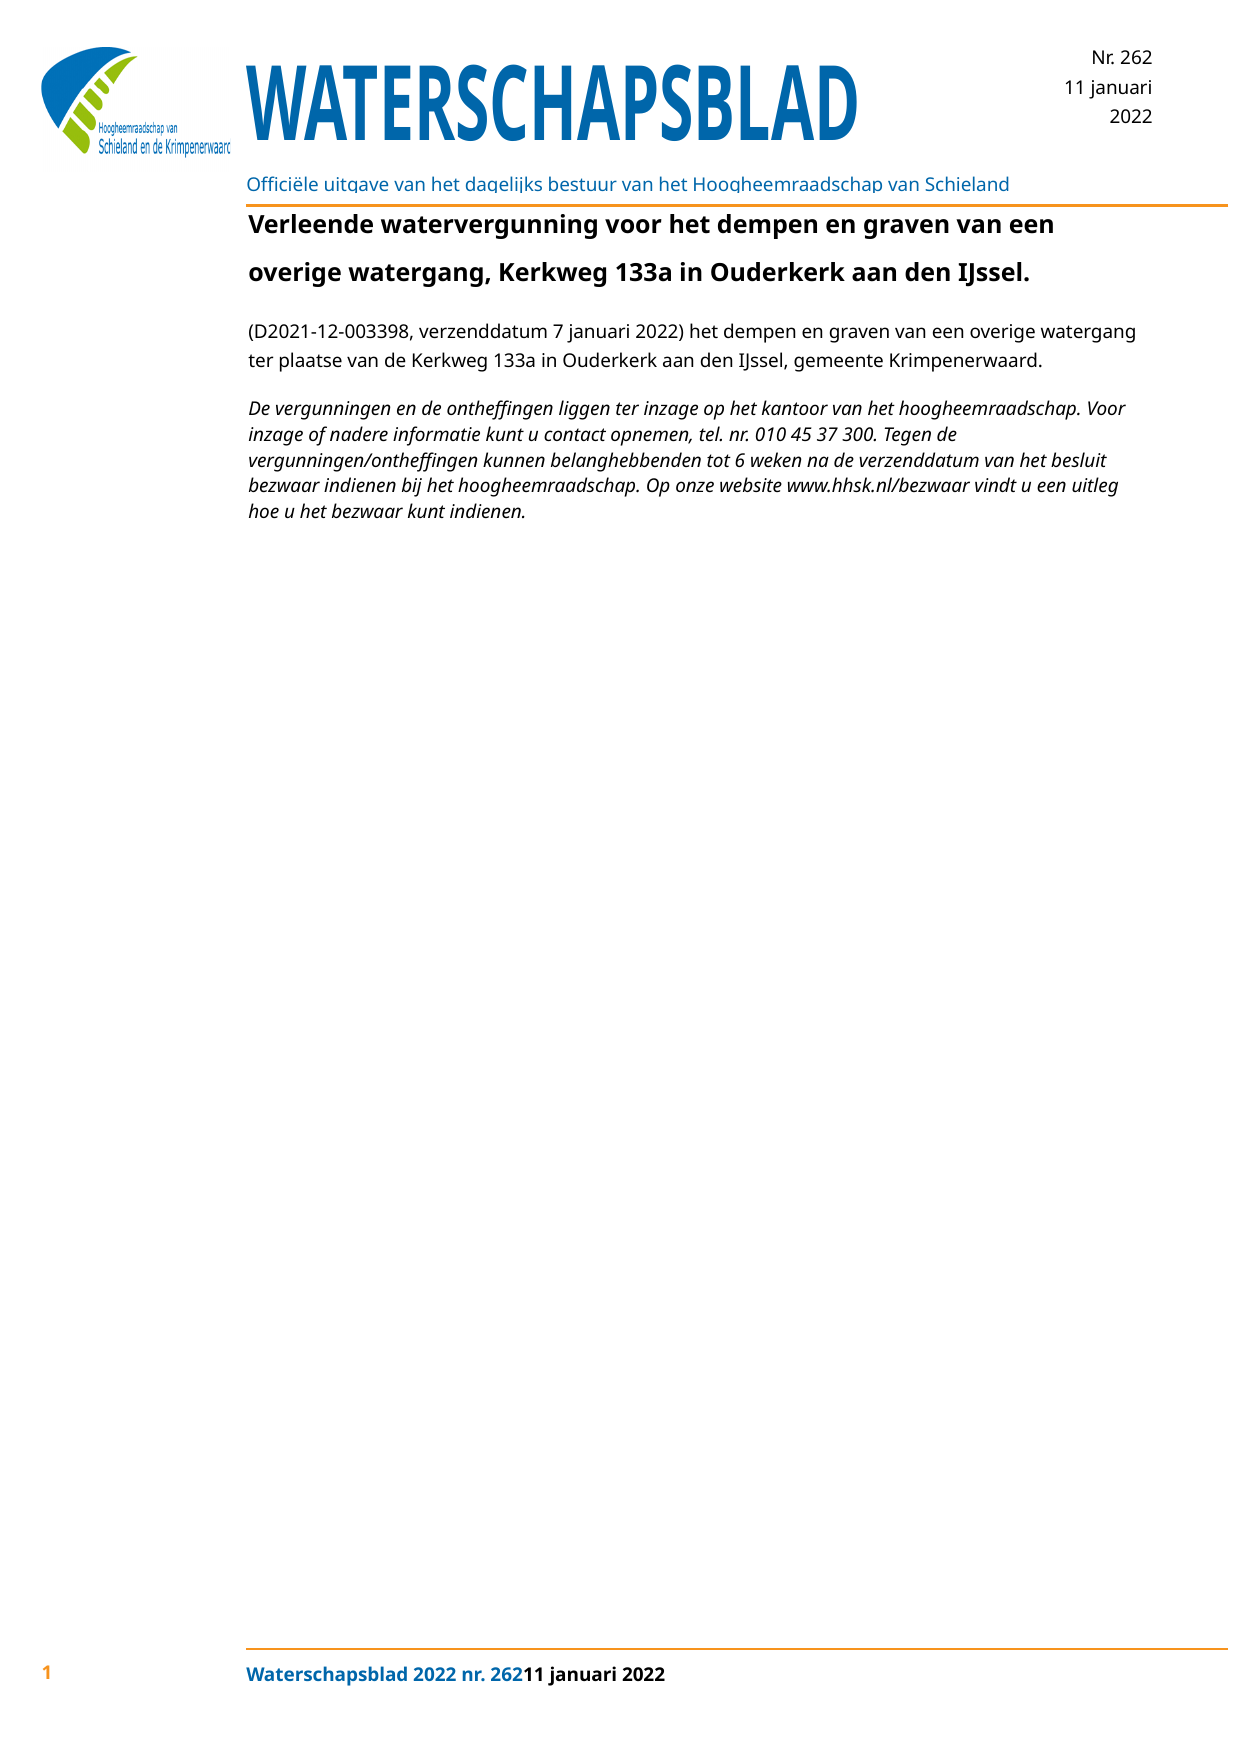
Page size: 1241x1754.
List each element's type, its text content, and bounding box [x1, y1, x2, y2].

text De vergunningen en de ontheffingen liggen ter inzage op het kantoor van het hoogheemraadschap. Voor inzage of nadere informatie kunt u contact opnemen, tel. nr. 010 45 37 300. Tegen de vergunningen/ontheffingen kunnen belanghebbenden tot 6 weken na de verzenddatum van het besluit bezwaar indienen bij het hoogheemraadschap. Op onze website www.hhsk.nl/bezwaar vindt u een uitleg hoe u het bezwaar kunt indienen. [248, 395, 1152, 524]
picture [41, 47, 231, 172]
text Verleende watervergunning voor het dempen en graven van een overige watergang, Kerkweg 133a in Ouderkerk aan den IJssel. [248, 207, 1152, 288]
text (D2021-12-003398, verzenddatum 7 januari 2022) het dempen en graven van een overige watergang ter plaatse van de Kerkweg 133a in Ouderkerk aan den IJssel, gemeente Krimpenerwaard. [248, 318, 1152, 373]
